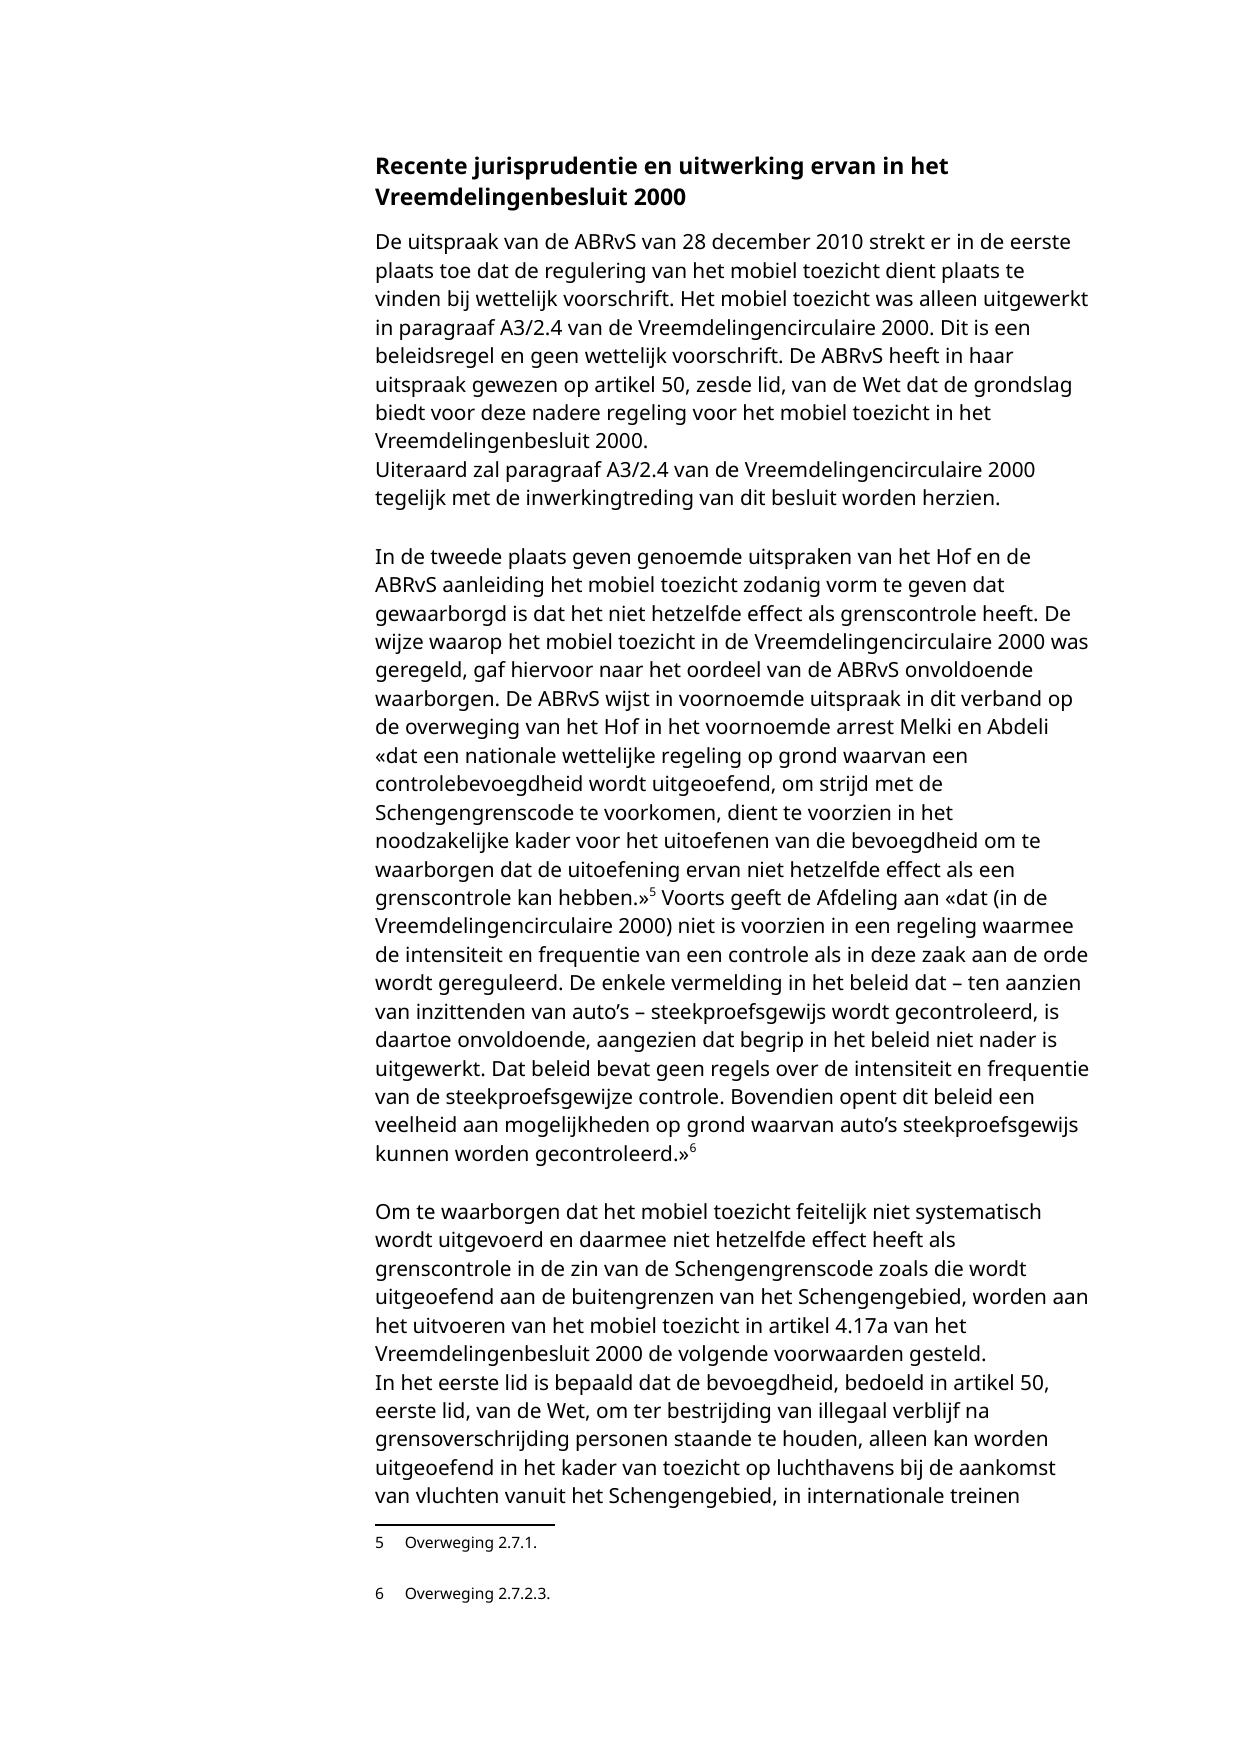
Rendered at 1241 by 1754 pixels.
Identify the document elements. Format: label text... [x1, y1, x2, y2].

subtitle Recente jurisprudentie en uitwerking ervan in het Vreemdelingenbesluit 2000 [375, 150, 1090, 212]
text De uitspraak van de ABRvS van 28 december 2010 strekt er in de eerste plaats toe dat de regulering van het mobiel toezicht dient plaats te vinden bij wettelijk voorschrift. Het mobiel toezicht was alleen uitgewerkt in paragraaf A3/2.4 van de Vreemdelingencirculaire 2000. Dit is een beleidsregel en geen wettelijk voorschrift. De ABRvS heeft in haar uitspraak gewezen op artikel 50, zesde lid, van de Wet dat de grondslag biedt voor deze nadere regeling voor het mobiel toezicht in het Vreemdelingenbesluit 2000. [375, 227, 1090, 455]
text Overweging 2.7.2.3. [375, 1575, 1090, 1604]
text Om te waarborgen dat het mobiel toezicht feitelijk niet systematisch wordt uitgevoerd en daarmee niet hetzelfde effect heeft als grenscontrole in de zin van de Schengengrenscode zoals die wordt uitgeoefend aan de buitengrenzen van het Schengengebied, worden aan het uitvoeren van het mobiel toezicht in artikel 4.17a van het Vreemdelingenbesluit 2000 de volgende voorwaarden gesteld. [375, 1197, 1090, 1368]
text Overweging 2.7.1. [375, 1517, 1090, 1545]
text In de tweede plaats geven genoemde uitspraken van het Hof en de ABRvS aanleiding het mobiel toezicht zodanig vorm te geven dat gewaarborgd is dat het niet hetzelfde effect als grenscontrole heeft. De wijze waarop het mobiel toezicht in de Vreemdelingencirculaire 2000 was geregeld, gaf hiervoor naar het oordeel van de ABRvS onvoldoende waarborgen. De ABRvS wijst in voornoemde uitspraak in dit verband op de overweging van het Hof in het voornoemde arrest Melki en Abdeli «dat een nationale wettelijke regeling op grond waarvan een controlebevoegdheid wordt uitgeoefend, om strijd met de Schengengrenscode te voorkomen, dient te voorzien in het noodzakelijke kader voor het uitoefenen van die bevoegdheid om te waarborgen dat de uitoefening ervan niet hetzelfde effect als een grenscontrole kan hebben.» Voorts geeft de Afdeling aan «dat (in de Vreemdelingencirculaire 2000) niet is voorzien in een regeling waarmee de intensiteit en frequentie van een controle als in deze zaak aan de orde wordt gereguleerd. De enkele vermelding in het beleid dat – ten aanzien van inzittenden van auto’s – steekproefsgewijs wordt gecontroleerd, is daartoe onvoldoende, aangezien dat begrip in het beleid niet nader is uitgewerkt. Dat beleid bevat geen regels over de intensiteit en frequentie van de steekproefsgewijze controle. Bovendien opent dit beleid een veelheid aan mogelijkheden op grond waarvan auto’s steekproefsgewijs kunnen worden gecontroleerd.» [375, 542, 1090, 1167]
text In het eerste lid is bepaald dat de bevoegdheid, bedoeld in artikel 50, eerste lid, van de Wet, om ter bestrijding van illegaal verblijf na grensoverschrijding personen staande te houden, alleen kan worden uitgeoefend in het kader van toezicht op luchthavens bij de aankomst van vluchten vanuit het Schengengebied, in internationale treinen [375, 1368, 1090, 1510]
text Uiteraard zal paragraaf A3/2.4 van de Vreemdelingencirculaire 2000 tegelijk met de inwerkingtreding van dit besluit worden herzien. [375, 455, 1090, 512]
